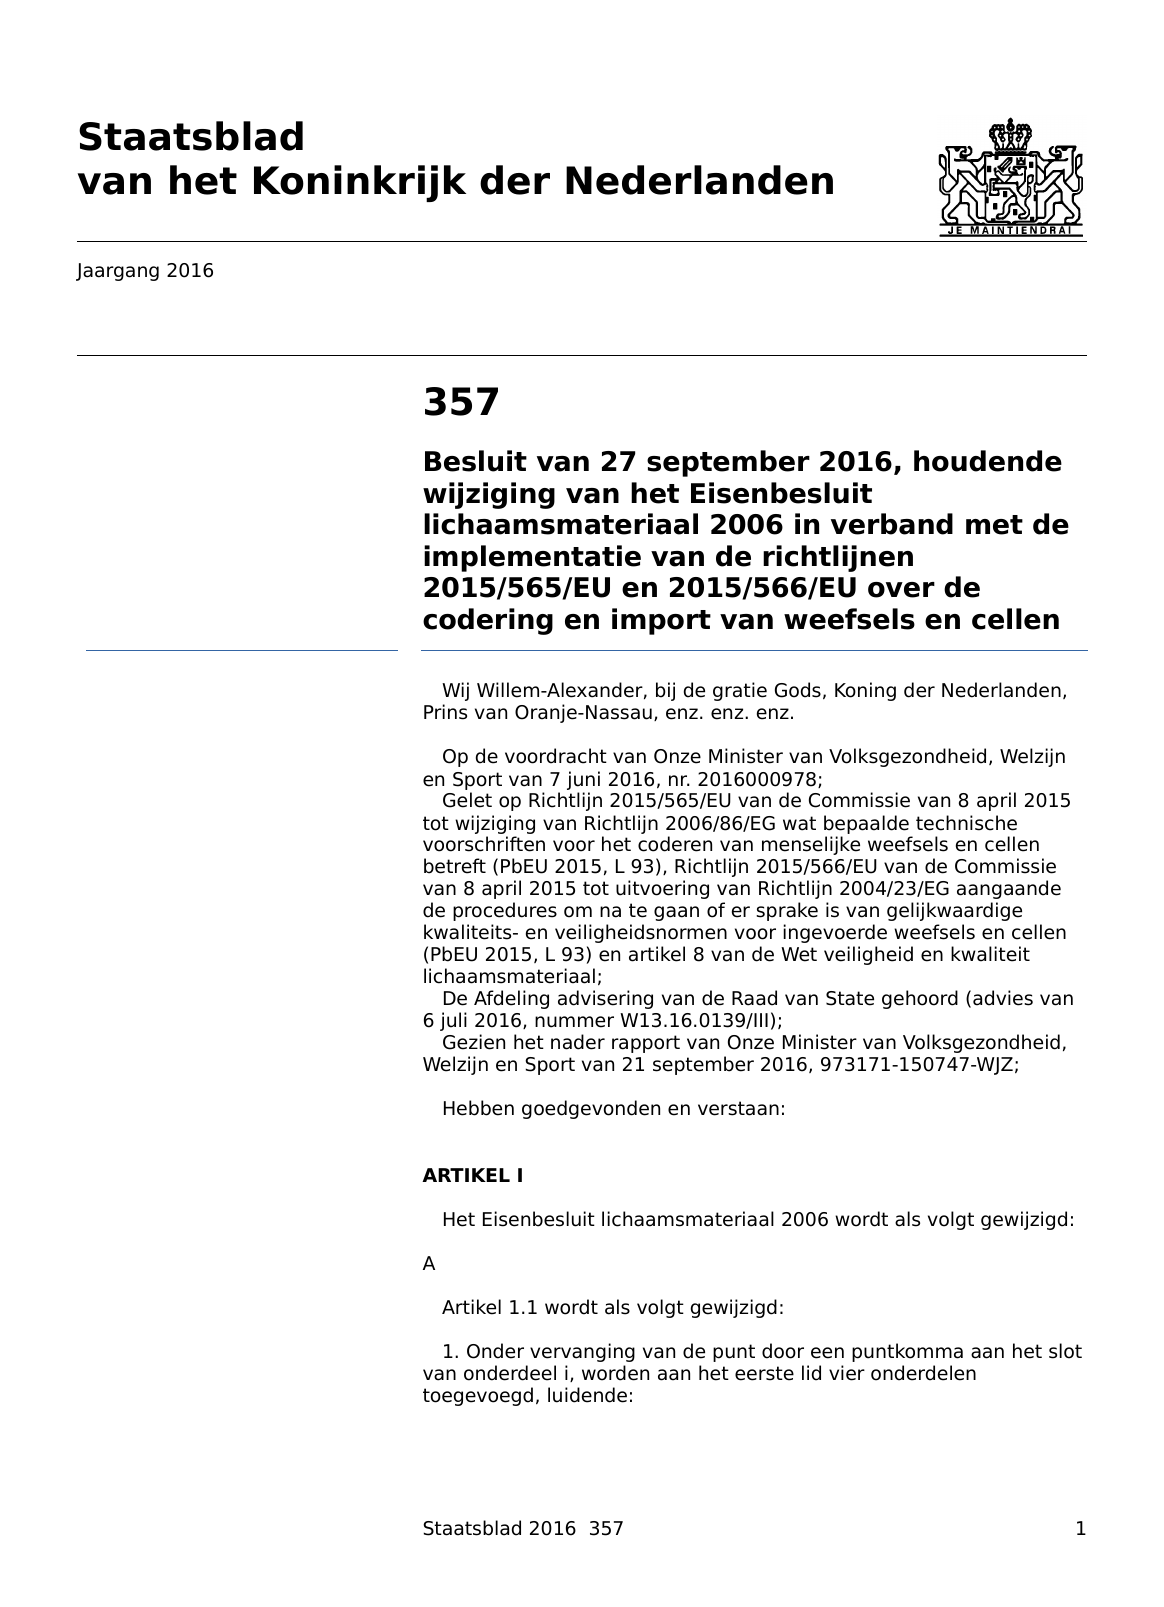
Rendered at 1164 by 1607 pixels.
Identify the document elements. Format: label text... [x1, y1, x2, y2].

text Op de voordracht van Onze Minister van Volksgezondheid, Welzijn en Sport van 7 juni 2016, nr. 2016000978; [422, 746, 1087, 790]
text A [422, 1253, 1087, 1275]
text Besluit van 27 september 2016, houdende wijziging van het Eisenbesluit lichaamsmateriaal 2006 in verband met de implementatie van de richtlijnen 2015/565/EU en 2015/566/EU over de codering en import van weefsels en cellen [422, 447, 1087, 636]
subtitle ARTIKEL I [422, 1165, 1087, 1187]
text Gezien het nader rapport van Onze Minister van Volksgezondheid, Welzijn en Sport van 21 september 2016, 973171-150747-WJZ; [422, 1032, 1087, 1076]
text De Afdeling advisering van de Raad van State gehoord (advies van 6 juli 2016, nummer W13.16.0139/III); [422, 988, 1087, 1032]
table_cell Jaargang 2016 [77, 242, 1087, 355]
table_header Staatsblad van het Koninkrijk der Nederlanden [77, 100, 886, 241]
text Gelet op Richtlijn 2015/565/EU van de Commissie van 8 april 2015 tot wijziging van Richtlijn 2006/86/EG wat bepaalde technische voorschriften voor het coderen van menselijke weefsels en cellen betreft (PbEU 2015, L 93), Richtlijn 2015/566/EU van de Commissie van 8 april 2015 tot uitvoering van Richtlijn 2004/23/EG aangaande de procedures om na te gaan of er sprake is van gelijkwaardige kwaliteits- en veiligheidsnormen voor ingevoerde weefsels en cellen (PbEU 2015, L 93) en artikel 8 van de Wet veiligheid en kwaliteit lichaamsmateriaal; [422, 790, 1087, 988]
text 1. Onder vervanging van de punt door een puntkomma aan het slot van onderdeel i, worden aan het eerste lid vier onderdelen toegevoegd, luidende: [422, 1341, 1087, 1407]
text Hebben goedgevonden en verstaan: [422, 1098, 1087, 1120]
text Artikel 1.1 wordt als volgt gewijzigd: [422, 1297, 1087, 1319]
text Wij Willem-Alexander, bij de gratie Gods, Koning der Nederlanden, Prins van Oranje-Nassau, enz. enz. enz. [422, 680, 1087, 724]
picture [936, 115, 1087, 240]
subtitle 357 [422, 381, 1087, 424]
table_header [886, 100, 1087, 241]
text Het Eisenbesluit lichaamsmateriaal 2006 wordt als volgt gewijzigd: [422, 1209, 1087, 1231]
